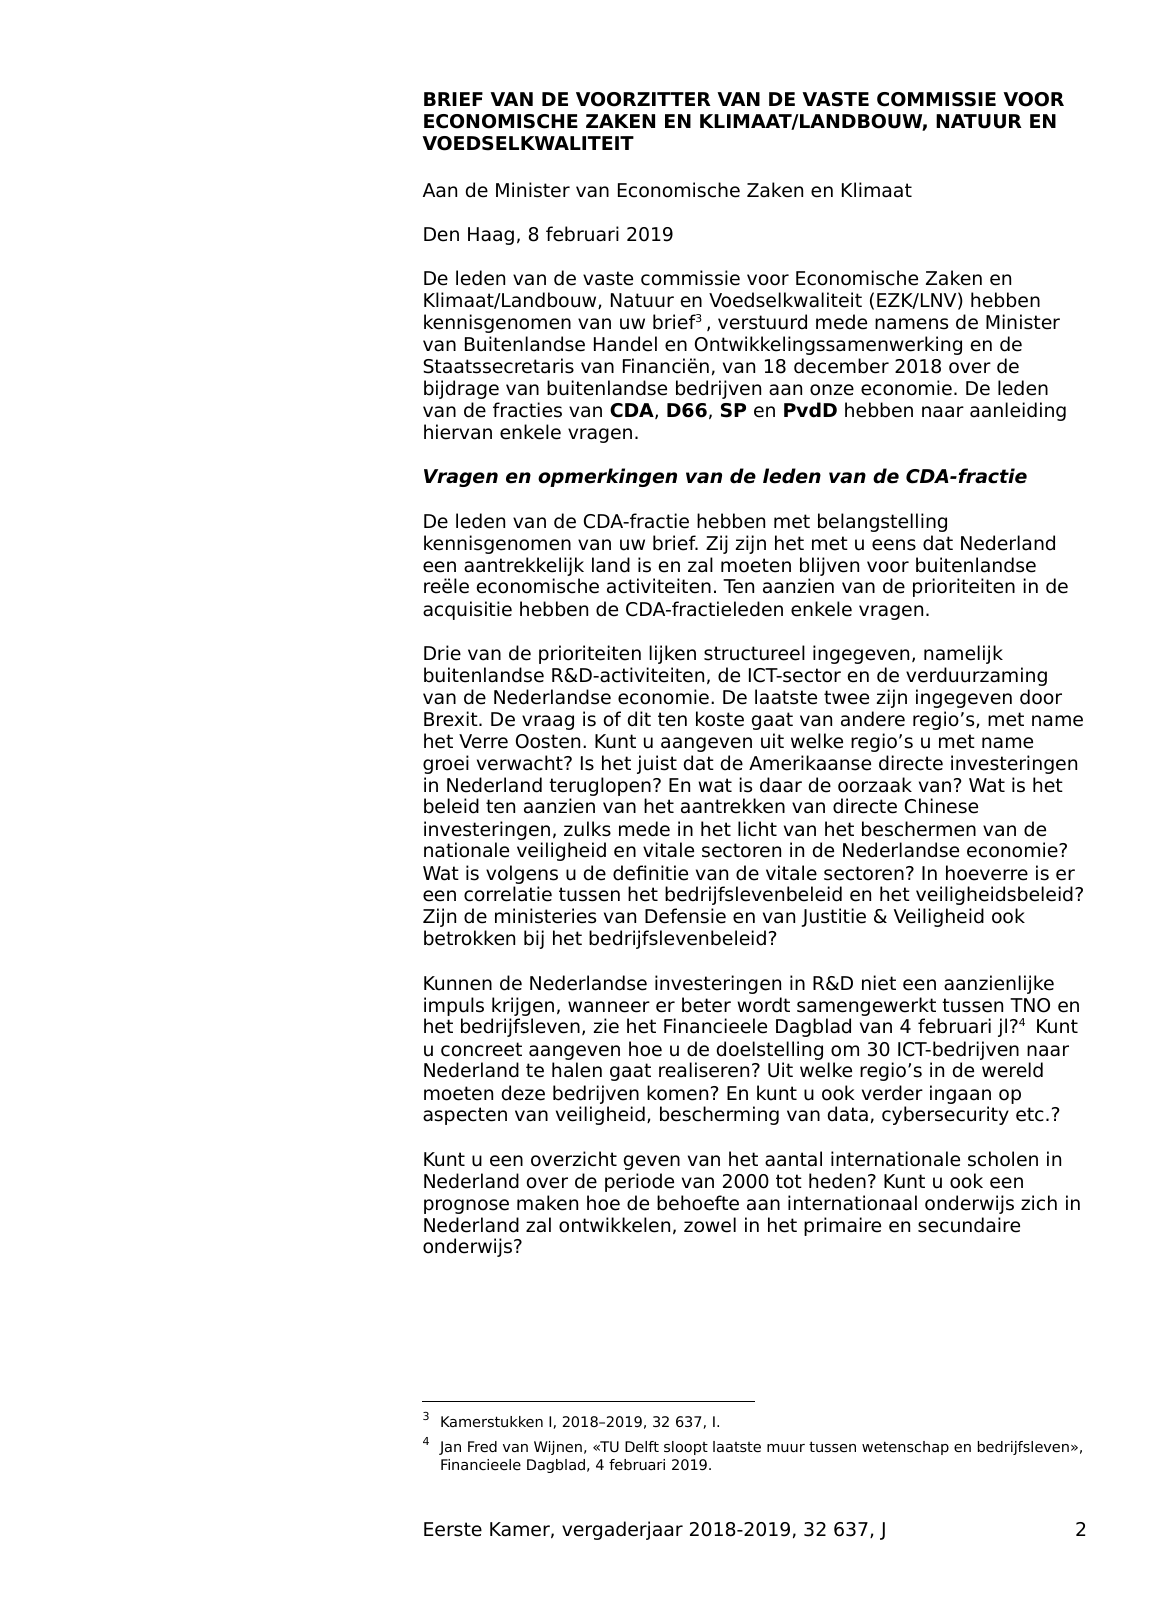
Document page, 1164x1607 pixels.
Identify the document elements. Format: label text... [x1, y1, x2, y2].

subtitle BRIEF VAN DE VOORZITTER VAN DE VASTE COMMISSIE VOOR ECONOMISCHE ZAKEN EN KLIMAAT/LANDBOUW, NATUUR EN VOEDSELKWALITEIT [422, 89, 1087, 155]
text Aan de Minister van Economische Zaken en Klimaat [422, 180, 1087, 202]
text Kamerstukken I, 2018–2019, 32 637, I. [422, 1410, 1087, 1432]
text De leden van de vaste commissie voor Economische Zaken en Klimaat/Landbouw, Natuur en Voedselkwaliteit (EZK/LNV) hebben kennisgenomen van uw brief, verstuurd mede namens de Minister van Buitenlandse Handel en Ontwikkelingssamenwerking en de Staatssecretaris van Financiën, van 18 december 2018 over de bijdrage van buitenlandse bedrijven aan onze economie. De leden van de fracties van CDA, D66, SP en PvdD hebben naar aanleiding hiervan enkele vragen. [422, 268, 1087, 444]
text Kunnen de Nederlandse investeringen in R&D niet een aanzienlijke impuls krijgen, wanneer er beter wordt samengewerkt tussen TNO en het bedrijfsleven, zie het Financieele Dagblad van 4 februari jl? Kunt u concreet aangeven hoe u de doelstelling om 30 ICT-bedrijven naar Nederland te halen gaat realiseren? Uit welke regio’s in de wereld moeten deze bedrijven komen? En kunt u ook verder ingaan op aspecten van veiligheid, bescherming van data, cybersecurity etc.? [422, 972, 1087, 1126]
text De leden van de CDA-fractie hebben met belangstelling kennisgenomen van uw brief. Zij zijn het met u eens dat Nederland een aantrekkelijk land is en zal moeten blijven voor buitenlandse reële economische activiteiten. Ten aanzien van de prioriteiten in de acquisitie hebben de CDA-fractieleden enkele vragen. [422, 511, 1087, 620]
text Kunt u een overzicht geven van het aantal internationale scholen in Nederland over de periode van 2000 tot heden? Kunt u ook een prognose maken hoe de behoefte aan internationaal onderwijs zich in Nederland zal ontwikkelen, zowel in het primaire en secundaire onderwijs? [422, 1148, 1087, 1258]
text Jan Fred van Wijnen, «TU Delft sloopt laatste muur tussen wetenschap en bedrijfsleven», Financieele Dagblad, 4 februari 2019. [422, 1435, 1087, 1474]
text Drie van de prioriteiten lijken structureel ingegeven, namelijk buitenlandse R&D-activiteiten, de ICT-sector en de verduurzaming van de Nederlandse economie. De laatste twee zijn ingegeven door Brexit. De vraag is of dit ten koste gaat van andere regio’s, met name het Verre Oosten. Kunt u aangeven uit welke regio’s u met name groei verwacht? Is het juist dat de Amerikaanse directe investeringen in Nederland teruglopen? En wat is daar de oorzaak van? Wat is het beleid ten aanzien van het aantrekken van directe Chinese investeringen, zulks mede in het licht van het beschermen van de nationale veiligheid en vitale sectoren in de Nederlandse economie? Wat is volgens u de definitie van de vitale sectoren? In hoeverre is er een correlatie tussen het bedrijfslevenbeleid en het veiligheidsbeleid? Zijn de ministeries van Defensie en van Justitie & Veiligheid ook betrokken bij het bedrijfslevenbeleid? [422, 643, 1087, 950]
text Den Haag, 8 februari 2019 [422, 224, 1087, 246]
subtitle Vragen en opmerkingen van de leden van de CDA-fractie [422, 466, 1087, 488]
